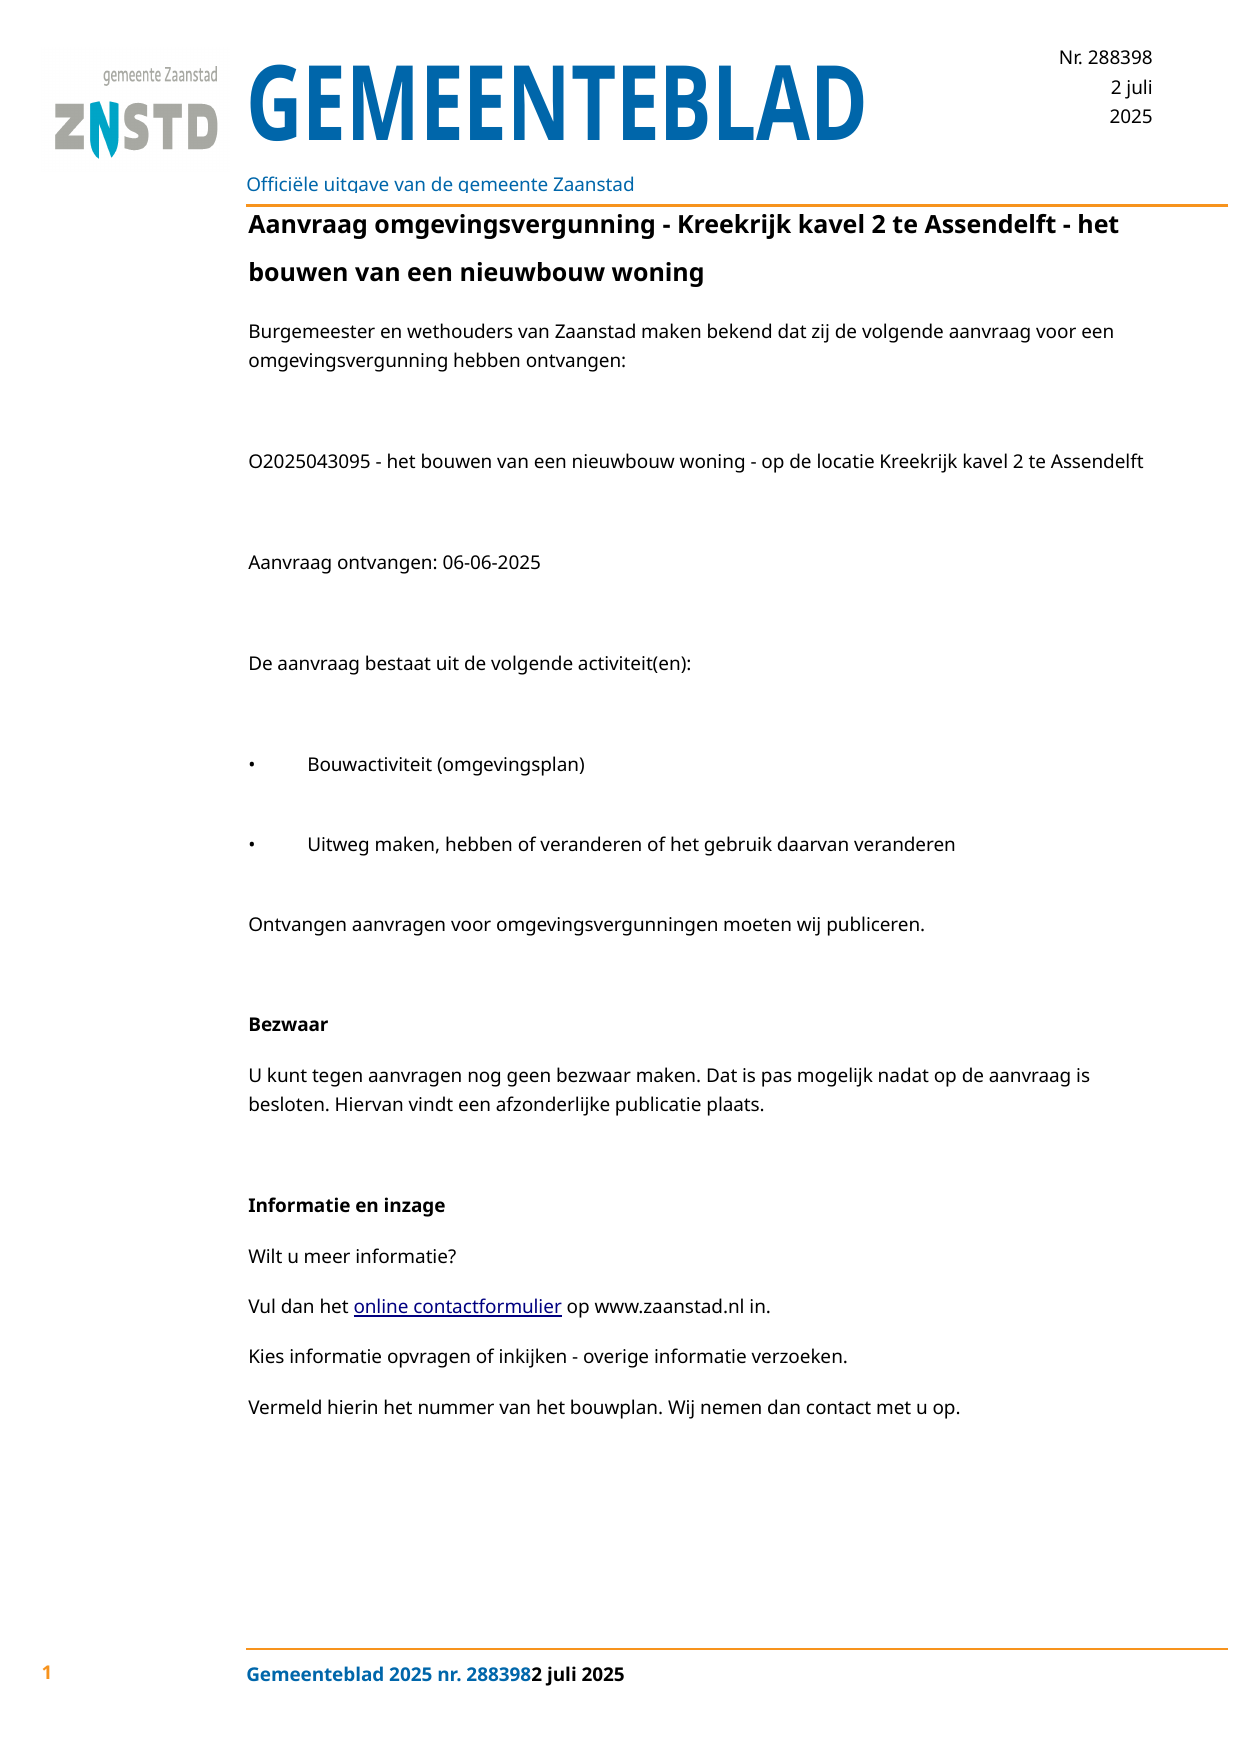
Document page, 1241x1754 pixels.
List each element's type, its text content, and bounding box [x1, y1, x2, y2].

text Ontvangen aanvragen voor omgevingsvergunningen moeten wij publiceren. [248, 911, 1152, 937]
text U kunt tegen aanvragen nog geen bezwaar maken. Dat is pas mogelijk nadat op de aanvraag is besloten. Hiervan vindt een afzonderlijke publicatie plaats. [248, 1062, 1152, 1117]
text Vul dan het online contactformulier op www.zaanstad.nl in. [248, 1293, 1152, 1319]
text Kies informatie opvragen of inkijken - overige informatie verzoeken. [248, 1344, 1152, 1369]
text O2025043095 - het bouwen van een nieuwbouw woning - op de locatie Kreekrijk kavel 2 te Assendelft [248, 448, 1152, 474]
text De aanvraag bestaat uit de volgende activiteit(en): [248, 650, 1152, 676]
text Burgemeester en wethouders van Zaanstad maken bekend dat zij de volgende aanvraag voor een omgevingsvergunning hebben ontvangen: [248, 318, 1152, 373]
text Informatie en inzage [248, 1192, 1152, 1218]
picture [41, 47, 231, 172]
list Bouwactiviteit (omgevingsplan) [248, 751, 1152, 777]
text Bezwaar [248, 1012, 1152, 1037]
text Wilt u meer informatie? [248, 1243, 1152, 1269]
text Aanvraag ontvangen: 06-06-2025 [248, 549, 1152, 575]
text Aanvraag omgevingsvergunning - Kreekrijk kavel 2 te Assendelft - het bouwen van een nieuwbouw woning [248, 207, 1152, 288]
list Uitweg maken, hebben of veranderen of het gebruik daarvan veranderen [248, 831, 1152, 857]
text Vermeld hierin het nummer van het bouwplan. Wij nemen dan contact met u op. [248, 1394, 1152, 1420]
